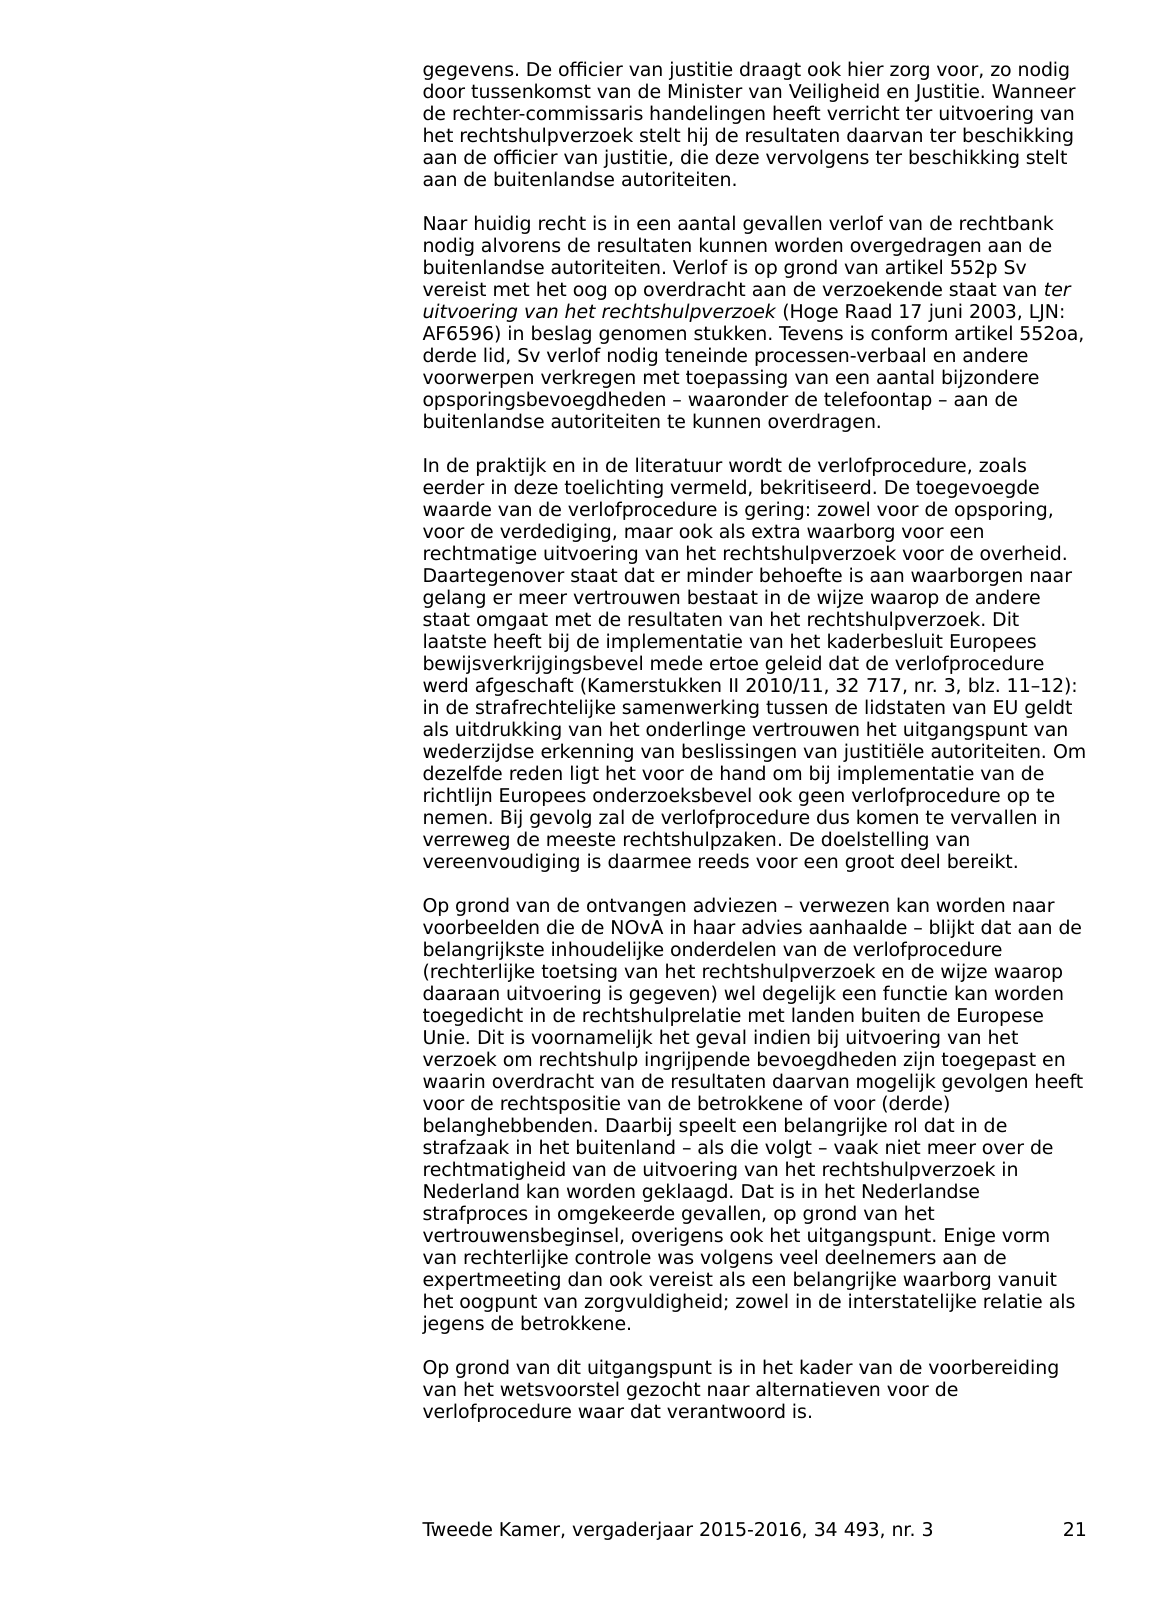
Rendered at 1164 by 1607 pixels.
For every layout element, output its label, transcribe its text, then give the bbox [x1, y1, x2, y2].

text Op grond van de ontvangen adviezen – verwezen kan worden naar voorbeelden die de NOvA in haar advies aanhaalde – blijkt dat aan de belangrijkste inhoudelijke onderdelen van de verlofprocedure (rechterlijke toetsing van het rechtshulpverzoek en de wijze waarop daaraan uitvoering is gegeven) wel degelijk een functie kan worden toegedicht in de rechtshulprelatie met landen buiten de Europese Unie. Dit is voornamelijk het geval indien bij uitvoering van het verzoek om rechtshulp ingrijpende bevoegdheden zijn toegepast en waarin overdracht van de resultaten daarvan mogelijk gevolgen heeft voor de rechtspositie van de betrokkene of voor (derde) belanghebbenden. Daarbij speelt een belangrijke rol dat in de strafzaak in het buitenland – als die volgt – vaak niet meer over de rechtmatigheid van de uitvoering van het rechtshulpverzoek in Nederland kan worden geklaagd. Dat is in het Nederlandse strafproces in omgekeerde gevallen, op grond van het vertrouwensbeginsel, overigens ook het uitgangspunt. Enige vorm van rechterlijke controle was volgens veel deelnemers aan de expertmeeting dan ook vereist als een belangrijke waarborg vanuit het oogpunt van zorgvuldigheid; zowel in de interstatelijke relatie als jegens de betrokkene. [422, 895, 1087, 1334]
text gegevens. De officier van justitie draagt ook hier zorg voor, zo nodig door tussenkomst van de Minister van Veiligheid en Justitie. Wanneer de rechter-commissaris handelingen heeft verricht ter uitvoering van het rechtshulpverzoek stelt hij de resultaten daarvan ter beschikking aan de officier van justitie, die deze vervolgens ter beschikking stelt aan de buitenlandse autoriteiten. [422, 59, 1087, 191]
text In de praktijk en in de literatuur wordt de verlofprocedure, zoals eerder in deze toelichting vermeld, bekritiseerd. De toegevoegde waarde van de verlofprocedure is gering: zowel voor de opsporing, voor de verdediging, maar ook als extra waarborg voor een rechtmatige uitvoering van het rechtshulpverzoek voor de overheid. Daartegenover staat dat er minder behoefte is aan waarborgen naar gelang er meer vertrouwen bestaat in de wijze waarop de andere staat omgaat met de resultaten van het rechtshulpverzoek. Dit laatste heeft bij de implementatie van het kaderbesluit Europees bewijsverkrijgingsbevel mede ertoe geleid dat de verlofprocedure werd afgeschaft (Kamerstukken II 2010/11, 32 717, nr. 3, blz. 11–12): in de strafrechtelijke samenwerking tussen de lidstaten van EU geldt als uitdrukking van het onderlinge vertrouwen het uitgangspunt van wederzijdse erkenning van beslissingen van justitiële autoriteiten. Om dezelfde reden ligt het voor de hand om bij implementatie van de richtlijn Europees onderzoeksbevel ook geen verlofprocedure op te nemen. Bij gevolg zal de verlofprocedure dus komen te vervallen in verreweg de meeste rechtshulpzaken. De doelstelling van vereenvoudiging is daarmee reeds voor een groot deel bereikt. [422, 455, 1087, 873]
text Op grond van dit uitgangspunt is in het kader van de voorbereiding van het wetsvoorstel gezocht naar alternatieven voor de verlofprocedure waar dat verantwoord is. [422, 1357, 1087, 1423]
text Naar huidig recht is in een aantal gevallen verlof van de rechtbank nodig alvorens de resultaten kunnen worden overgedragen aan de buitenlandse autoriteiten. Verlof is op grond van artikel 552p Sv vereist met het oog op overdracht aan de verzoekende staat van ter uitvoering van het rechtshulpverzoek (Hoge Raad 17 juni 2003, LJN: AF6596) in beslag genomen stukken. Tevens is conform artikel 552oa, derde lid, Sv verlof nodig teneinde processen-verbaal en andere voorwerpen verkregen met toepassing van een aantal bijzondere opsporingsbevoegdheden – waaronder de telefoontap – aan de buitenlandse autoriteiten te kunnen overdragen. [422, 213, 1087, 433]
